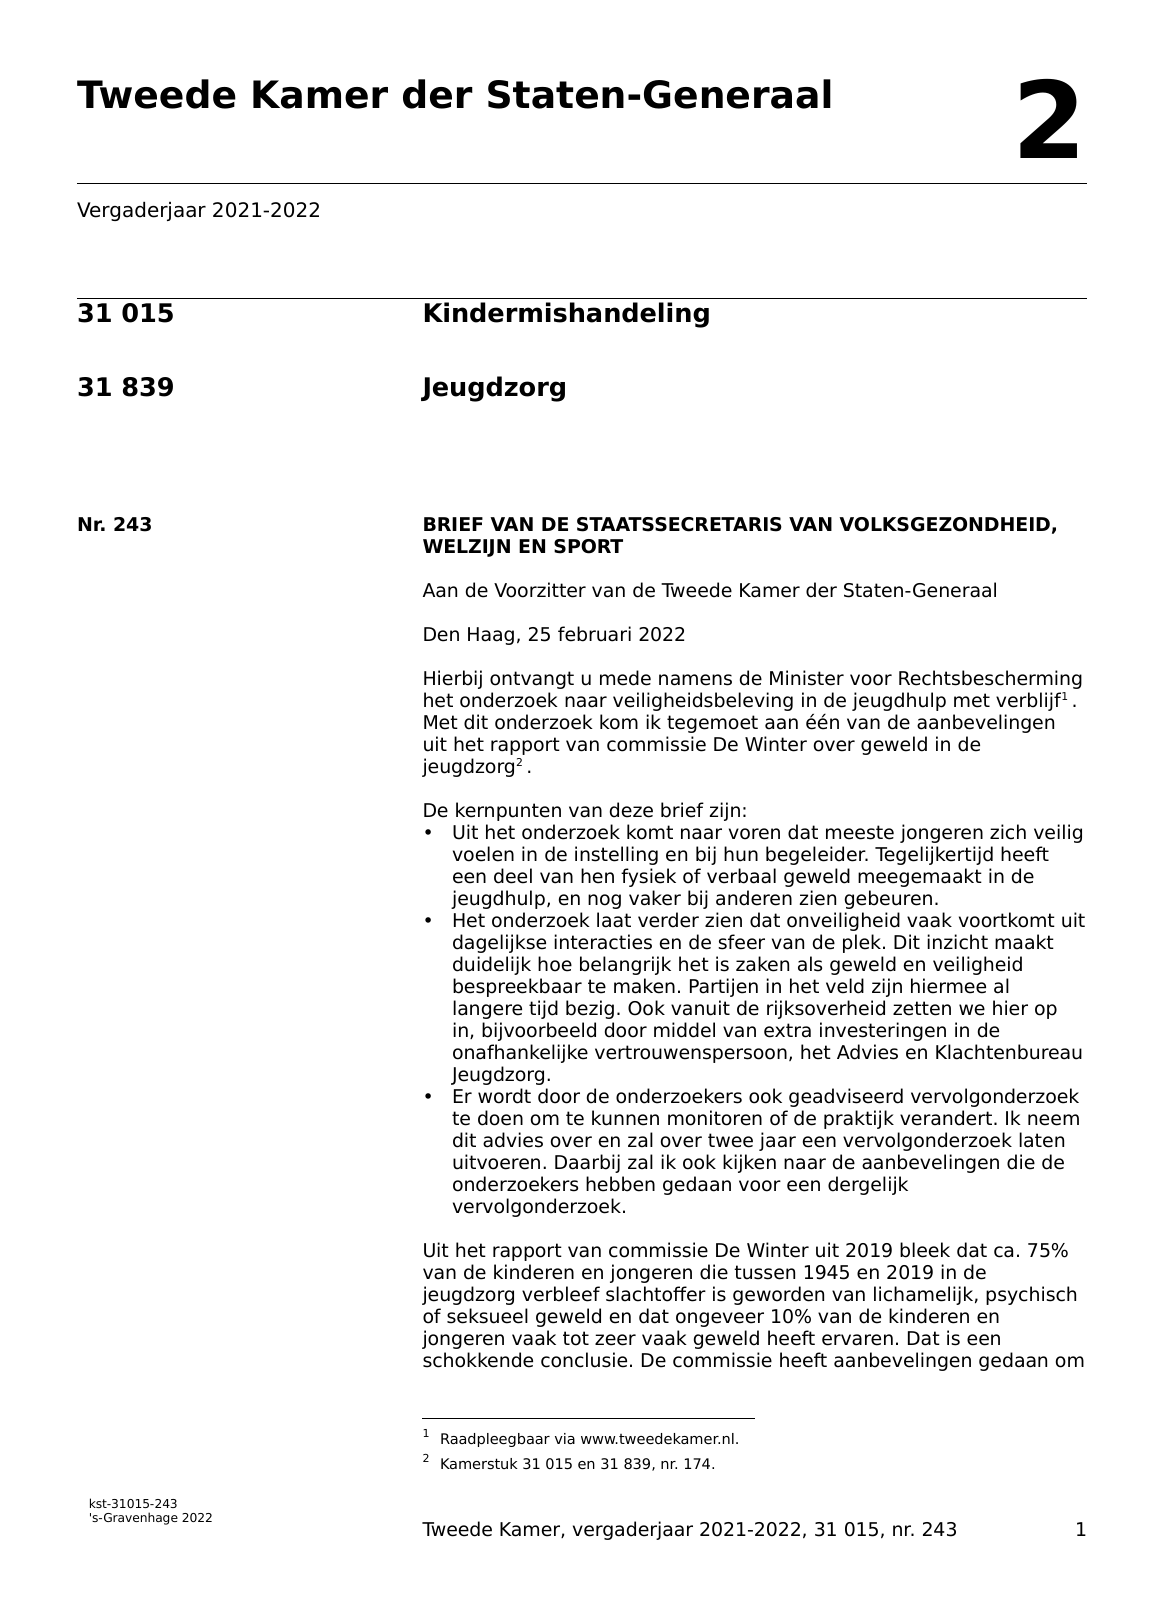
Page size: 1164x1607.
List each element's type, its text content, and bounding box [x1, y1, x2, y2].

table_cell Vergaderjaar 2021-2022 [77, 184, 1087, 298]
text Kamerstuk 31 015 en 31 839, nr. 174. [422, 1452, 1087, 1474]
text 's-Gravenhage 2022 [88, 1511, 323, 1525]
text Uit het rapport van commissie De Winter uit 2019 bleek dat ca. 75% van de kinderen en jongeren die tussen 1945 en 2019 in de jeugdzorg verbleef slachtoffer is geworden van lichamelijk, psychisch of seksueel geweld en dat ongeveer 10% van de kinderen en jongeren vaak tot zeer vaak geweld heeft ervaren. Dat is een schokkende conclusie. De commissie heeft aanbevelingen gedaan om [422, 1240, 1087, 1372]
subtitle 31 015 Kindermishandeling [77, 299, 1087, 329]
text Raadpleegbaar via www.tweedekamer.nl. [422, 1427, 1087, 1449]
text • Er wordt door de onderzoekers ook geadviseerd vervolgonderzoek te doen om te kunnen monitoren of de praktijk verandert. Ik neem dit advies over en zal over twee jaar een vervolgonderzoek laten uitvoeren. Daarbij zal ik ook kijken naar de aanbevelingen die de onderzoekers hebben gedaan voor een dergelijk vervolgonderzoek. [422, 1086, 1087, 1218]
text Den Haag, 25 februari 2022 [422, 624, 1087, 646]
table_header Tweede Kamer der Staten-Generaal [77, 59, 886, 183]
subtitle Nr. 243 BRIEF VAN DE STAATSSECRETARIS VAN VOLKSGEZONDHEID, WELZIJN EN SPORT [77, 514, 1087, 558]
text • Het onderzoek laat verder zien dat onveiligheid vaak voortkomt uit dagelijkse interacties en de sfeer van de plek. Dit inzicht maakt duidelijk hoe belangrijk het is zaken als geweld en veiligheid bespreekbaar te maken. Partijen in het veld zijn hiermee al langere tijd bezig. Ook vanuit de rijksoverheid zetten we hier op in, bijvoorbeeld door middel van extra investeringen in de onafhankelijke vertrouwenspersoon, het Advies en Klachtenbureau Jeugdzorg. [422, 910, 1087, 1086]
subtitle 31 839 Jeugdzorg [77, 373, 1087, 403]
text De kernpunten van deze brief zijn: [422, 800, 1087, 822]
text Hierbij ontvangt u mede namens de Minister voor Rechtsbescherming het onderzoek naar veiligheidsbeleving in de jeugdhulp met verblijf. Met dit onderzoek kom ik tegemoet aan één van de aanbevelingen uit het rapport van commissie De Winter over geweld in de jeugdzorg. [422, 668, 1087, 778]
text kst-31015-243 [88, 1497, 323, 1511]
text • Uit het onderzoek komt naar voren dat meeste jongeren zich veilig voelen in de instelling en bij hun begeleider. Tegelijkertijd heeft een deel van hen fysiek of verbaal geweld meegemaakt in de jeugdhulp, en nog vaker bij anderen zien gebeuren. [422, 822, 1087, 910]
table_header 2 [886, 59, 1087, 183]
text Aan de Voorzitter van de Tweede Kamer der Staten-Generaal [422, 580, 1087, 602]
